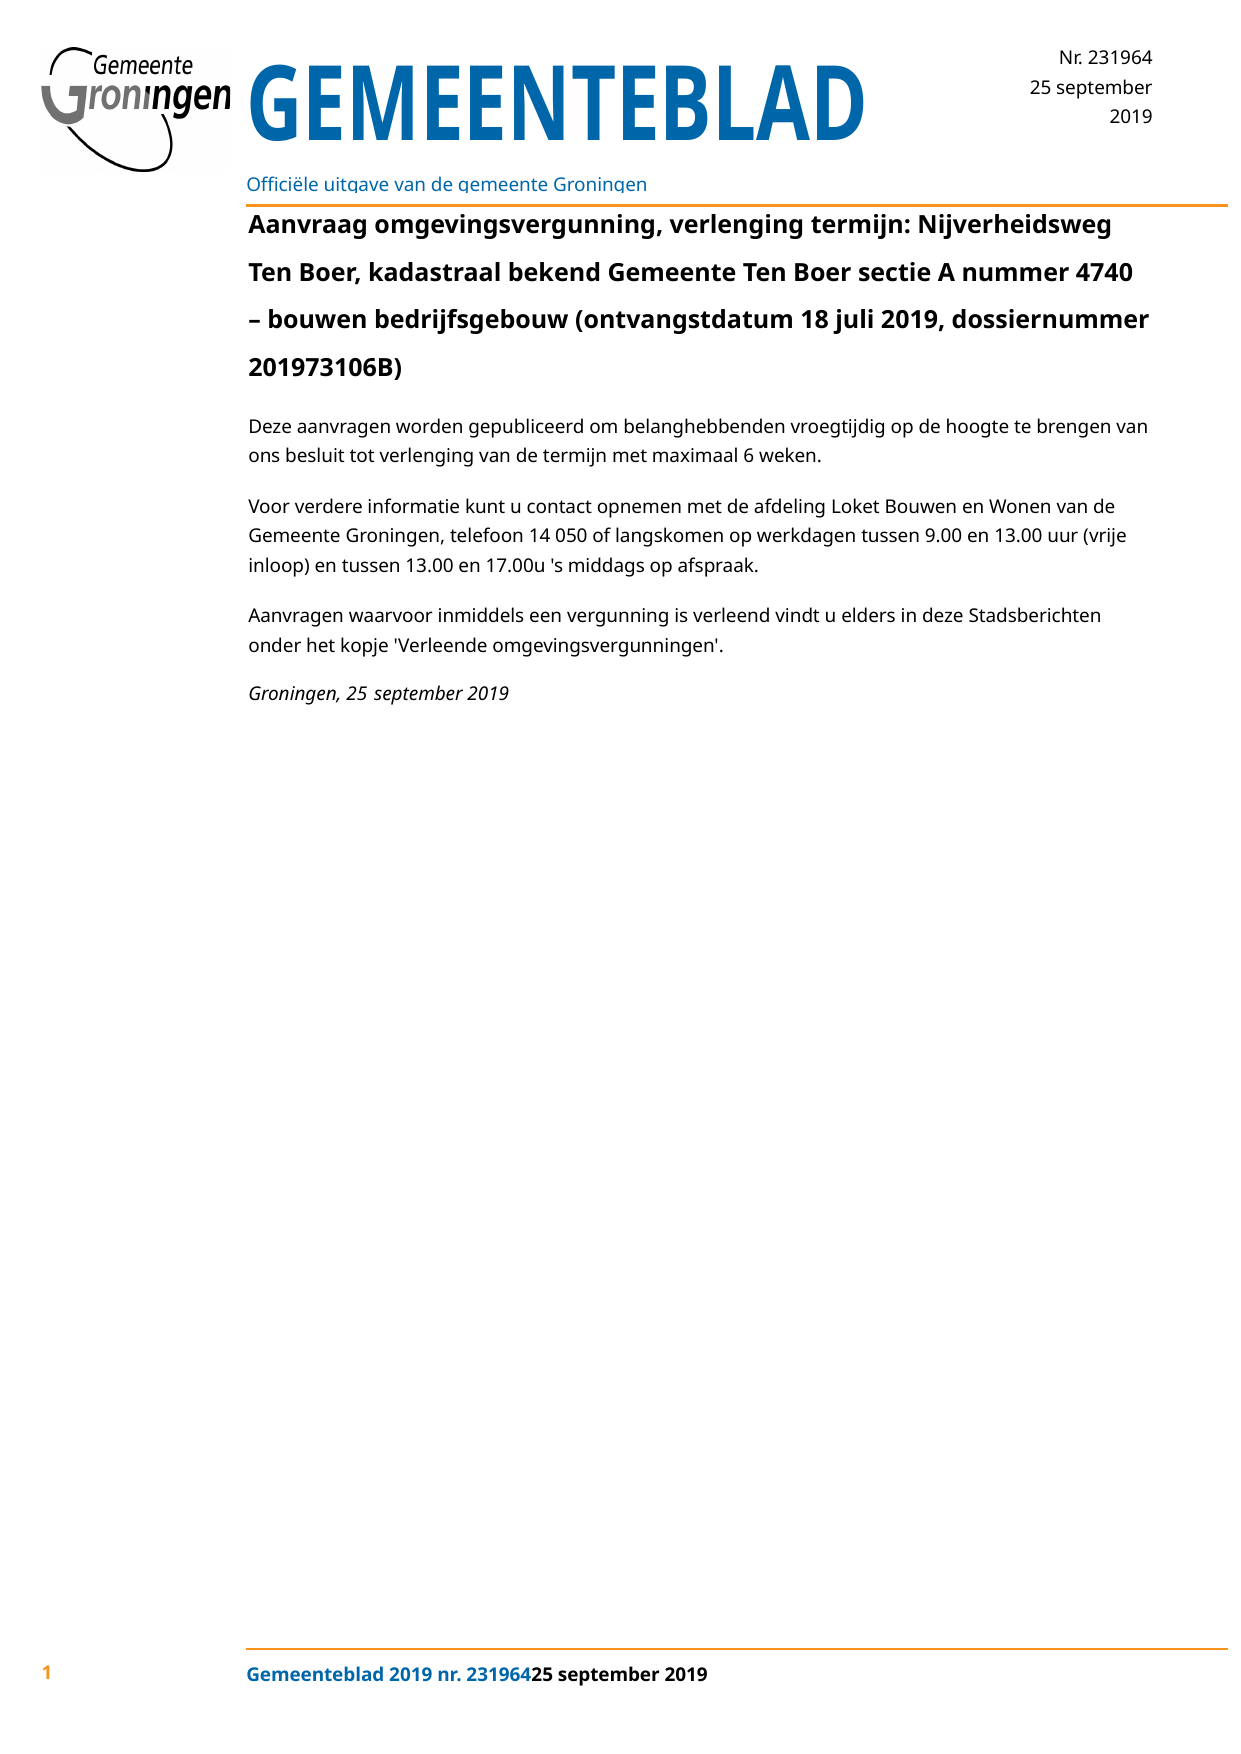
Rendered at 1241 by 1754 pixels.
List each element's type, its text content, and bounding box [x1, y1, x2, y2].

text Deze aanvragen worden gepubliceerd om belanghebbenden vroegtijdig op de hoogte te brengen van ons besluit tot verlenging van de termijn met maximaal 6 weken. [248, 413, 1152, 468]
text Aanvragen waarvoor inmiddels een vergunning is verleend vindt u elders in deze Stadsberichten onder het kopje 'Verleende omgevingsvergunningen'. [248, 603, 1152, 658]
text Groningen, 25 september 2019 [248, 680, 1152, 706]
text Voor verdere informatie kunt u contact opnemen met de afdeling Loket Bouwen en Wonen van de Gemeente Groningen, telefoon 14 050 of langskomen op werkdagen tussen 9.00 en 13.00 uur (vrije inloop) en tussen 13.00 en 17.00u 's middags op afspraak. [248, 493, 1152, 578]
picture [41, 47, 231, 172]
text Aanvraag omgevingsvergunning, verlenging termijn: Nijverheidsweg Ten Boer, kadastraal bekend Gemeente Ten Boer sectie A nummer 4740 – bouwen bedrijfsgebouw (ontvangstdatum 18 juli 2019, dossiernummer 201973106B) [248, 207, 1152, 384]
